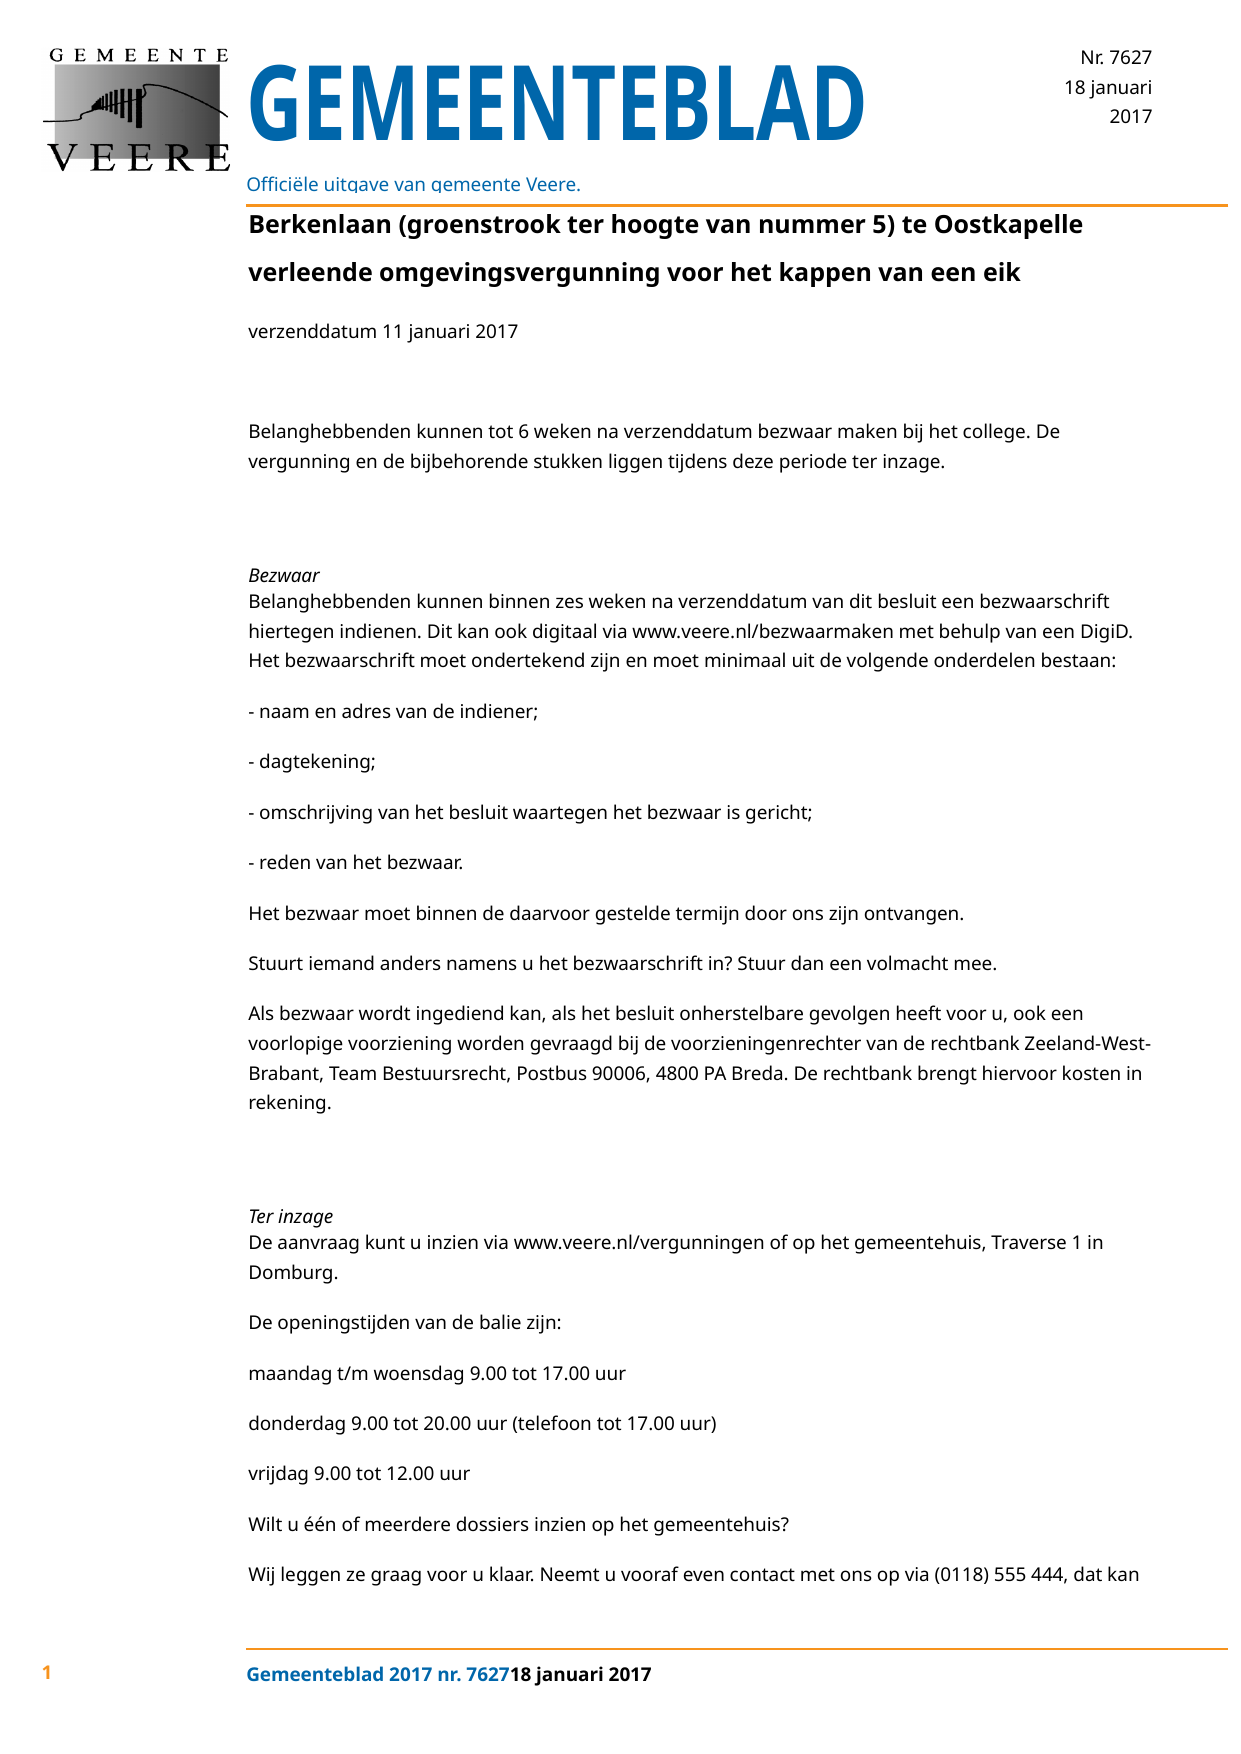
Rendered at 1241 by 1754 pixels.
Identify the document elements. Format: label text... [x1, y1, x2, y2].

text vrijdag 9.00 tot 12.00 uur [248, 1461, 1152, 1486]
text verzenddatum 11 januari 2017 [248, 318, 1152, 344]
text Stuurt iemand anders namens u het bezwaarschrift in? Stuur dan een volmacht mee. [248, 950, 1152, 976]
text donderdag 9.00 tot 20.00 uur (telefoon tot 17.00 uur) [248, 1410, 1152, 1436]
text - omschrijving van het besluit waartegen het bezwaar is gericht; [248, 799, 1152, 824]
text maandag t/m woensdag 9.00 tot 17.00 uur [248, 1360, 1152, 1386]
text Het bezwaar moet binnen de daarvoor gestelde termijn door ons zijn ontvangen. [248, 900, 1152, 925]
text Ter inzage [248, 1204, 1152, 1229]
text Bezwaar [248, 563, 1152, 588]
text - naam en adres van de indiener; [248, 698, 1152, 724]
picture [41, 47, 231, 172]
text Belanghebbenden kunnen tot 6 weken na verzenddatum bezwaar maken bij het college. De vergunning en de bijbehorende stukken liggen tijdens deze periode ter inzage. [248, 419, 1152, 474]
text Berkenlaan (groenstrook ter hoogte van nummer 5) te Oostkapelle verleende omgevingsvergunning voor het kappen van een eik [248, 207, 1152, 288]
text De openingstijden van de balie zijn: [248, 1309, 1152, 1335]
text Als bezwaar wordt ingediend kan, als het besluit onherstelbare gevolgen heeft voor u, ook een voorlopige voorziening worden gevraagd bij de voorzieningenrechter van de rechtbank Zeeland-West-Brabant, Team Bestuursrecht, Postbus 90006, 4800 PA Breda. De rechtbank brengt hiervoor kosten in rekening. [248, 1001, 1152, 1115]
text De aanvraag kunt u inzien via www.veere.nl/vergunningen of op het gemeentehuis, Traverse 1 in Domburg. [248, 1229, 1152, 1285]
text Wij leggen ze graag voor u klaar. Neemt u vooraf even contact met ons op via (0118) 555 444, dat kan [248, 1561, 1152, 1587]
text - reden van het bezwaar. [248, 849, 1152, 875]
text Belanghebbenden kunnen binnen zes weken na verzenddatum van dit besluit een bezwaarschrift hiertegen indienen. Dit kan ook digitaal via www.veere.nl/bezwaarmaken met behulp van een DigiD. Het bezwaarschrift moet ondertekend zijn en moet minimaal uit de volgende onderdelen bestaan: [248, 588, 1152, 673]
text Wilt u één of meerdere dossiers inzien op het gemeentehuis? [248, 1511, 1152, 1537]
text - dagtekening; [248, 748, 1152, 774]
